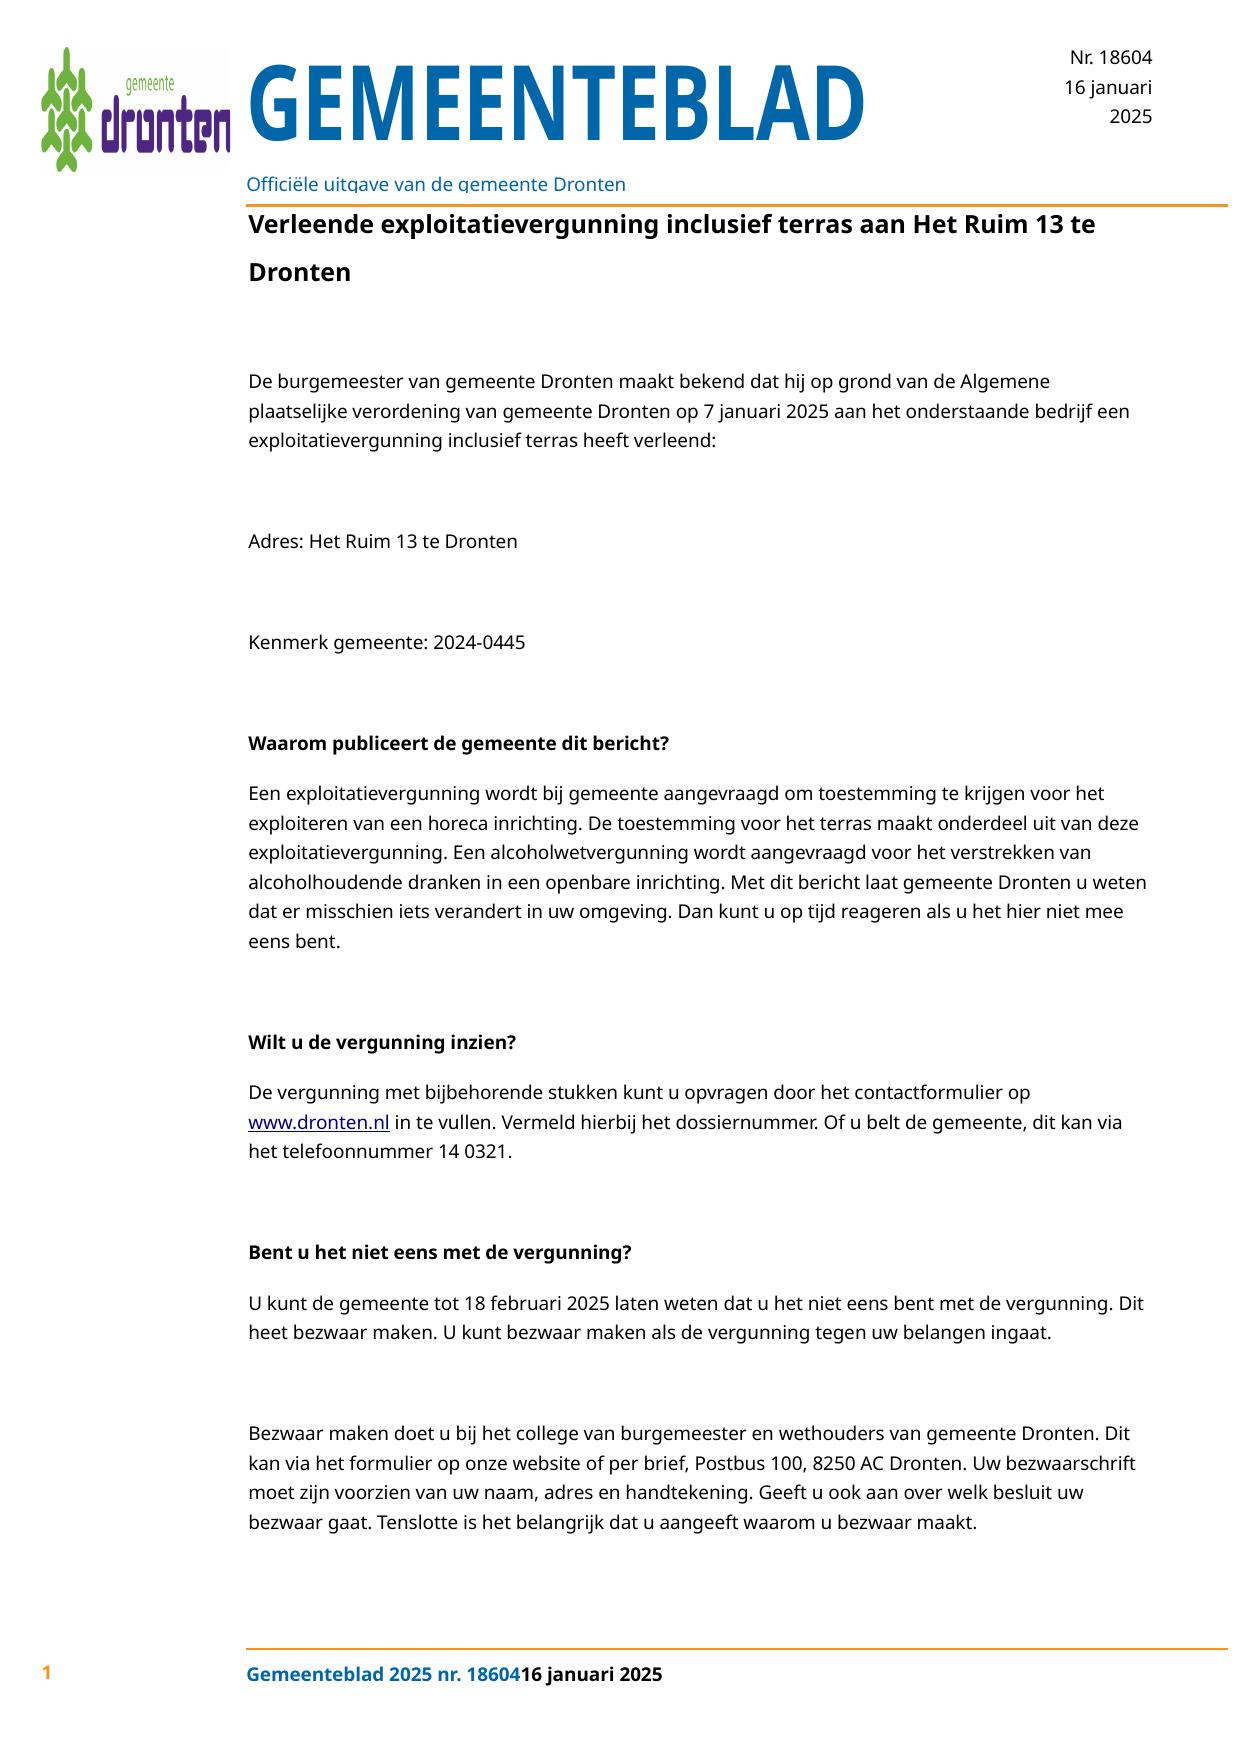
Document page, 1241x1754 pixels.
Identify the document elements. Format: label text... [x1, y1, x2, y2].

text De vergunning met bijbehorende stukken kunt u opvragen door het contactformulier op www.dronten.nl in te vullen. Vermeld hierbij het dossiernummer. Of u belt de gemeente, dit kan via het telefoonnummer 14 0321. [248, 1079, 1152, 1164]
text Adres: Het Ruim 13 te Dronten [248, 528, 1152, 554]
text Een exploitatievergunning wordt bij gemeente aangevraagd om toestemming te krijgen voor het exploiteren van een horeca inrichting. De toestemming voor het terras maakt onderdeel uit van deze exploitatievergunning. Een alcoholwetvergunning wordt aangevraagd voor het verstrekken van alcoholhoudende dranken in een openbare inrichting. Met dit bericht laat gemeente Dronten u weten dat er misschien iets verandert in uw omgeving. Dan kunt u op tijd reageren als u het hier niet mee eens bent. [248, 780, 1152, 954]
text Bent u het niet eens met de vergunning? [248, 1239, 1152, 1265]
text De burgemeester van gemeente Dronten maakt bekend dat hij op grond van de Algemene plaatselijke verordening van gemeente Dronten op 7 januari 2025 aan het onderstaande bedrijf een exploitatievergunning inclusief terras heeft verleend: [248, 368, 1152, 453]
picture [41, 47, 231, 172]
text Verleende exploitatievergunning inclusief terras aan Het Ruim 13 te Dronten [248, 207, 1152, 288]
text Kenmerk gemeente: 2024-0445 [248, 629, 1152, 655]
text Wilt u de vergunning inzien? [248, 1029, 1152, 1055]
text U kunt de gemeente tot 18 februari 2025 laten weten dat u het niet eens bent met de vergunning. Dit heet bezwaar maken. U kunt bezwaar maken als de vergunning tegen uw belangen ingaat. [248, 1290, 1152, 1345]
text Waarom publiceert de gemeente dit bericht? [248, 730, 1152, 756]
text Bezwaar maken doet u bij het college van burgemeester en wethouders van gemeente Dronten. Dit kan via het formulier op onze website of per brief, Postbus 100, 8250 AC Dronten. Uw bezwaarschrift moet zijn voorzien van uw naam, adres en handtekening. Geeft u ook aan over welk besluit uw bezwaar gaat. Tenslotte is het belangrijk dat u aangeeft waarom u bezwaar maakt. [248, 1420, 1152, 1535]
